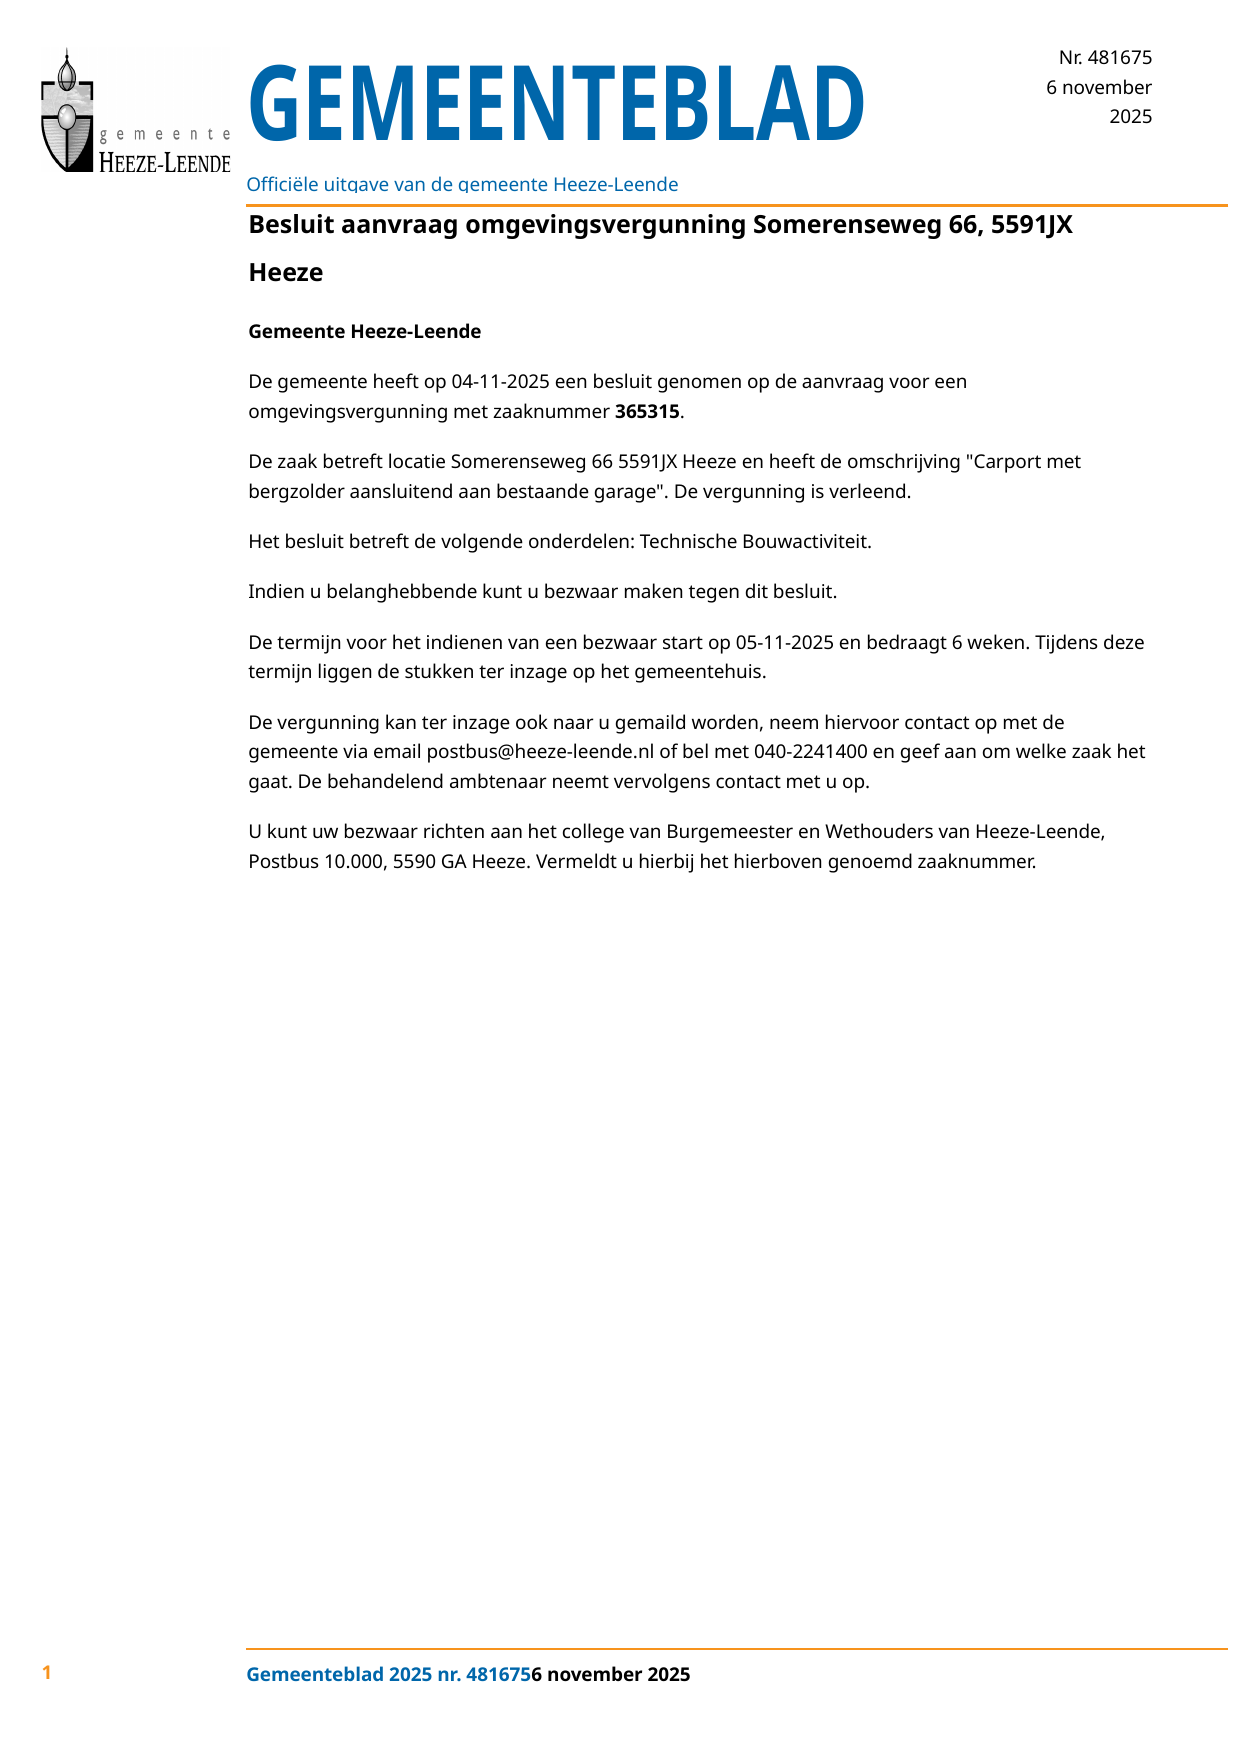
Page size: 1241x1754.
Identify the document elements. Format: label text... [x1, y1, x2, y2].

text U kunt uw bezwaar richten aan het college van Burgemeester en Wethouders van Heeze-Leende, Postbus 10.000, 5590 GA Heeze. Vermeldt u hierbij het hierboven genoemd zaaknummer. [248, 819, 1152, 874]
text Het besluit betreft de volgende onderdelen: Technische Bouwactiviteit. [248, 528, 1152, 554]
text De zaak betreft locatie Somerenseweg 66 5591JX Heeze en heeft de omschrijving "Carport met bergzolder aansluitend aan bestaande garage". De vergunning is verleend. [248, 448, 1152, 504]
text Indien u belanghebbende kunt u bezwaar maken tegen dit besluit. [248, 579, 1152, 604]
text Gemeente Heeze-Leende [248, 318, 1152, 344]
text Besluit aanvraag omgevingsvergunning Somerenseweg 66, 5591JX Heeze [248, 207, 1152, 288]
picture [41, 47, 231, 172]
text De gemeente heeft op 04-11-2025 een besluit genomen op de aanvraag voor een omgevingsvergunning met zaaknummer 365315. [248, 368, 1152, 424]
text De termijn voor het indienen van een bezwaar start op 05-11-2025 en bedraagt 6 weken. Tijdens deze termijn liggen de stukken ter inzage op het gemeentehuis. [248, 629, 1152, 684]
text De vergunning kan ter inzage ook naar u gemaild worden, neem hiervoor contact op met de gemeente via email postbus@heeze-leende.nl of bel met 040-2241400 en geef aan om welke zaak het gaat. De behandelend ambtenaar neemt vervolgens contact met u op. [248, 709, 1152, 794]
